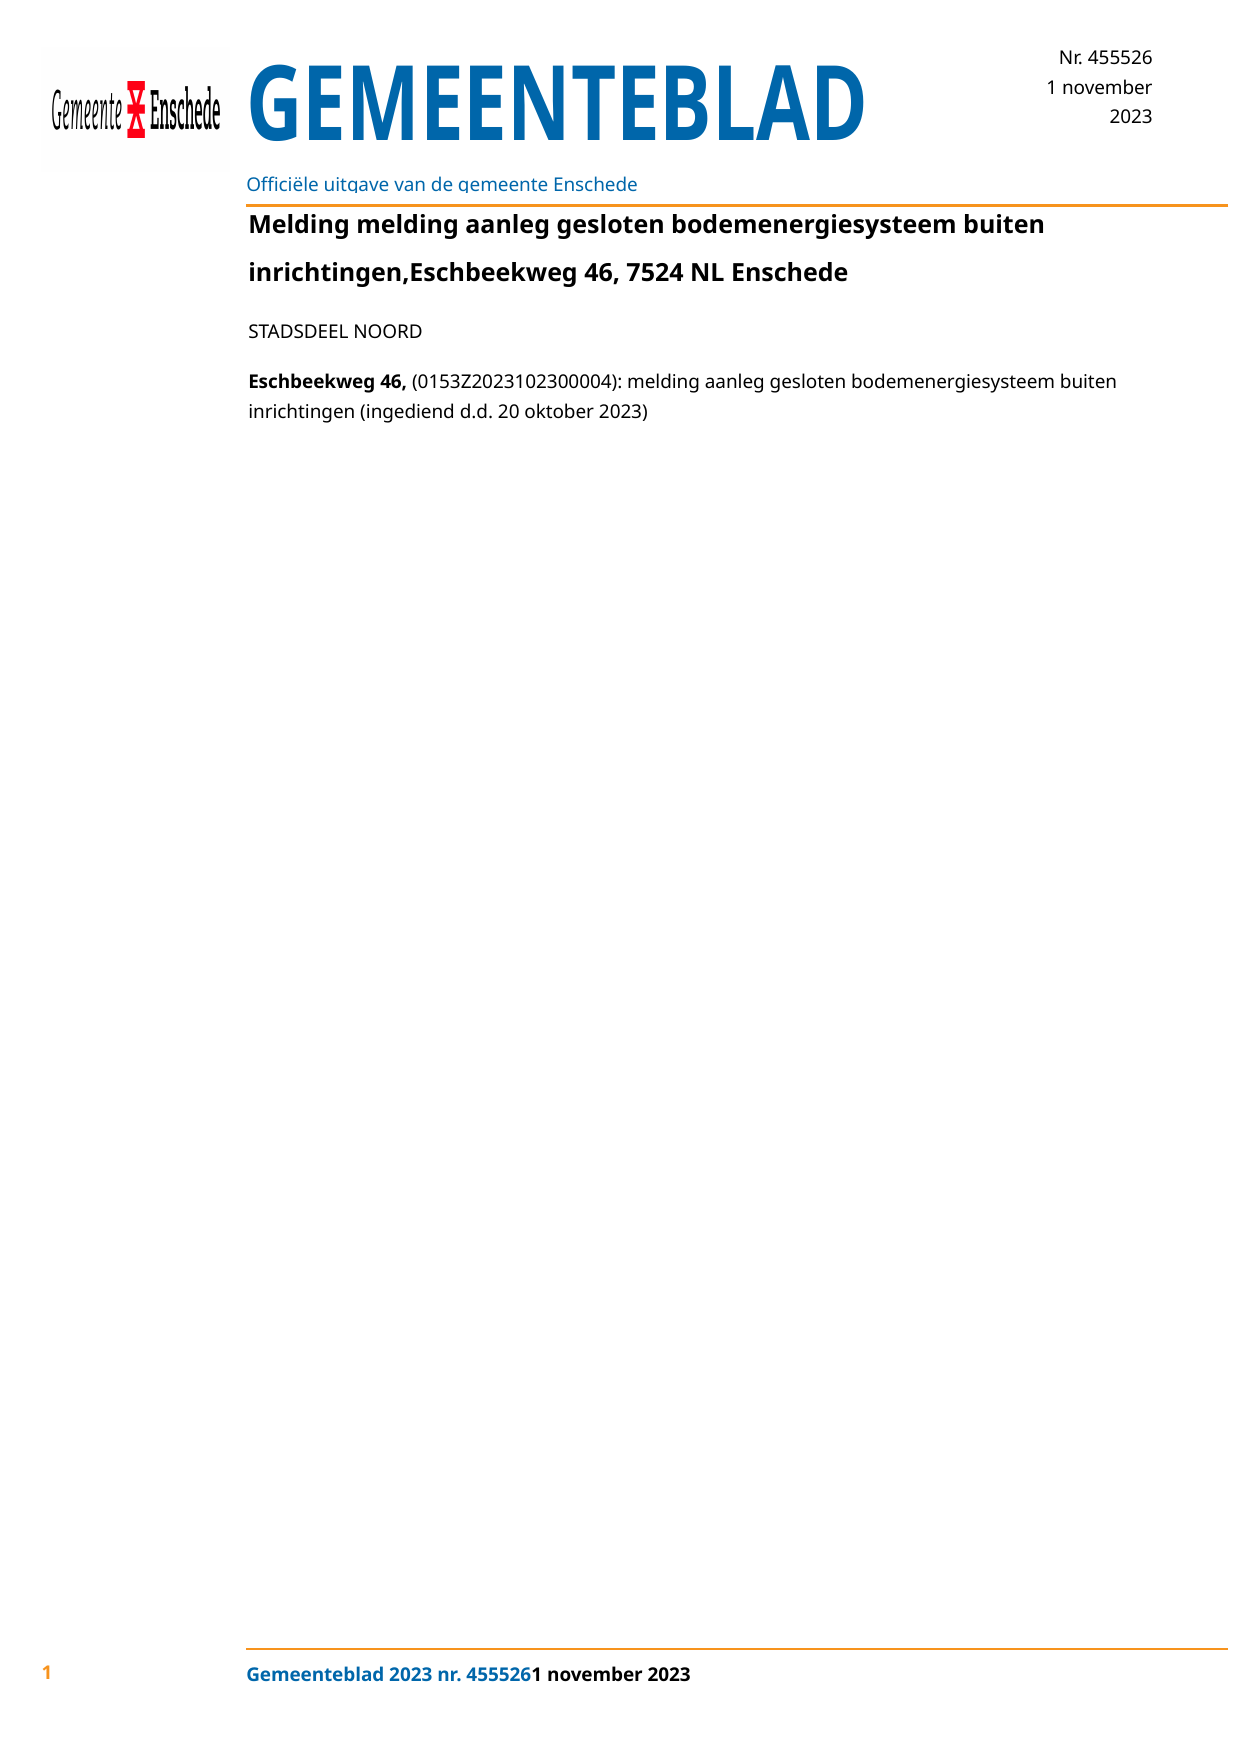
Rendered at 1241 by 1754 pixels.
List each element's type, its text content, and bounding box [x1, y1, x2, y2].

text STADSDEEL NOORD [248, 318, 1152, 344]
picture [41, 47, 231, 172]
text Melding melding aanleg gesloten bodemenergiesysteem buiten inrichtingen,Eschbeekweg 46, 7524 NL Enschede [248, 207, 1152, 288]
text Eschbeekweg 46, (0153Z2023102300004): melding aanleg gesloten bodemenergiesysteem buiten inrichtingen (ingediend d.d. 20 oktober 2023) [248, 368, 1152, 424]
